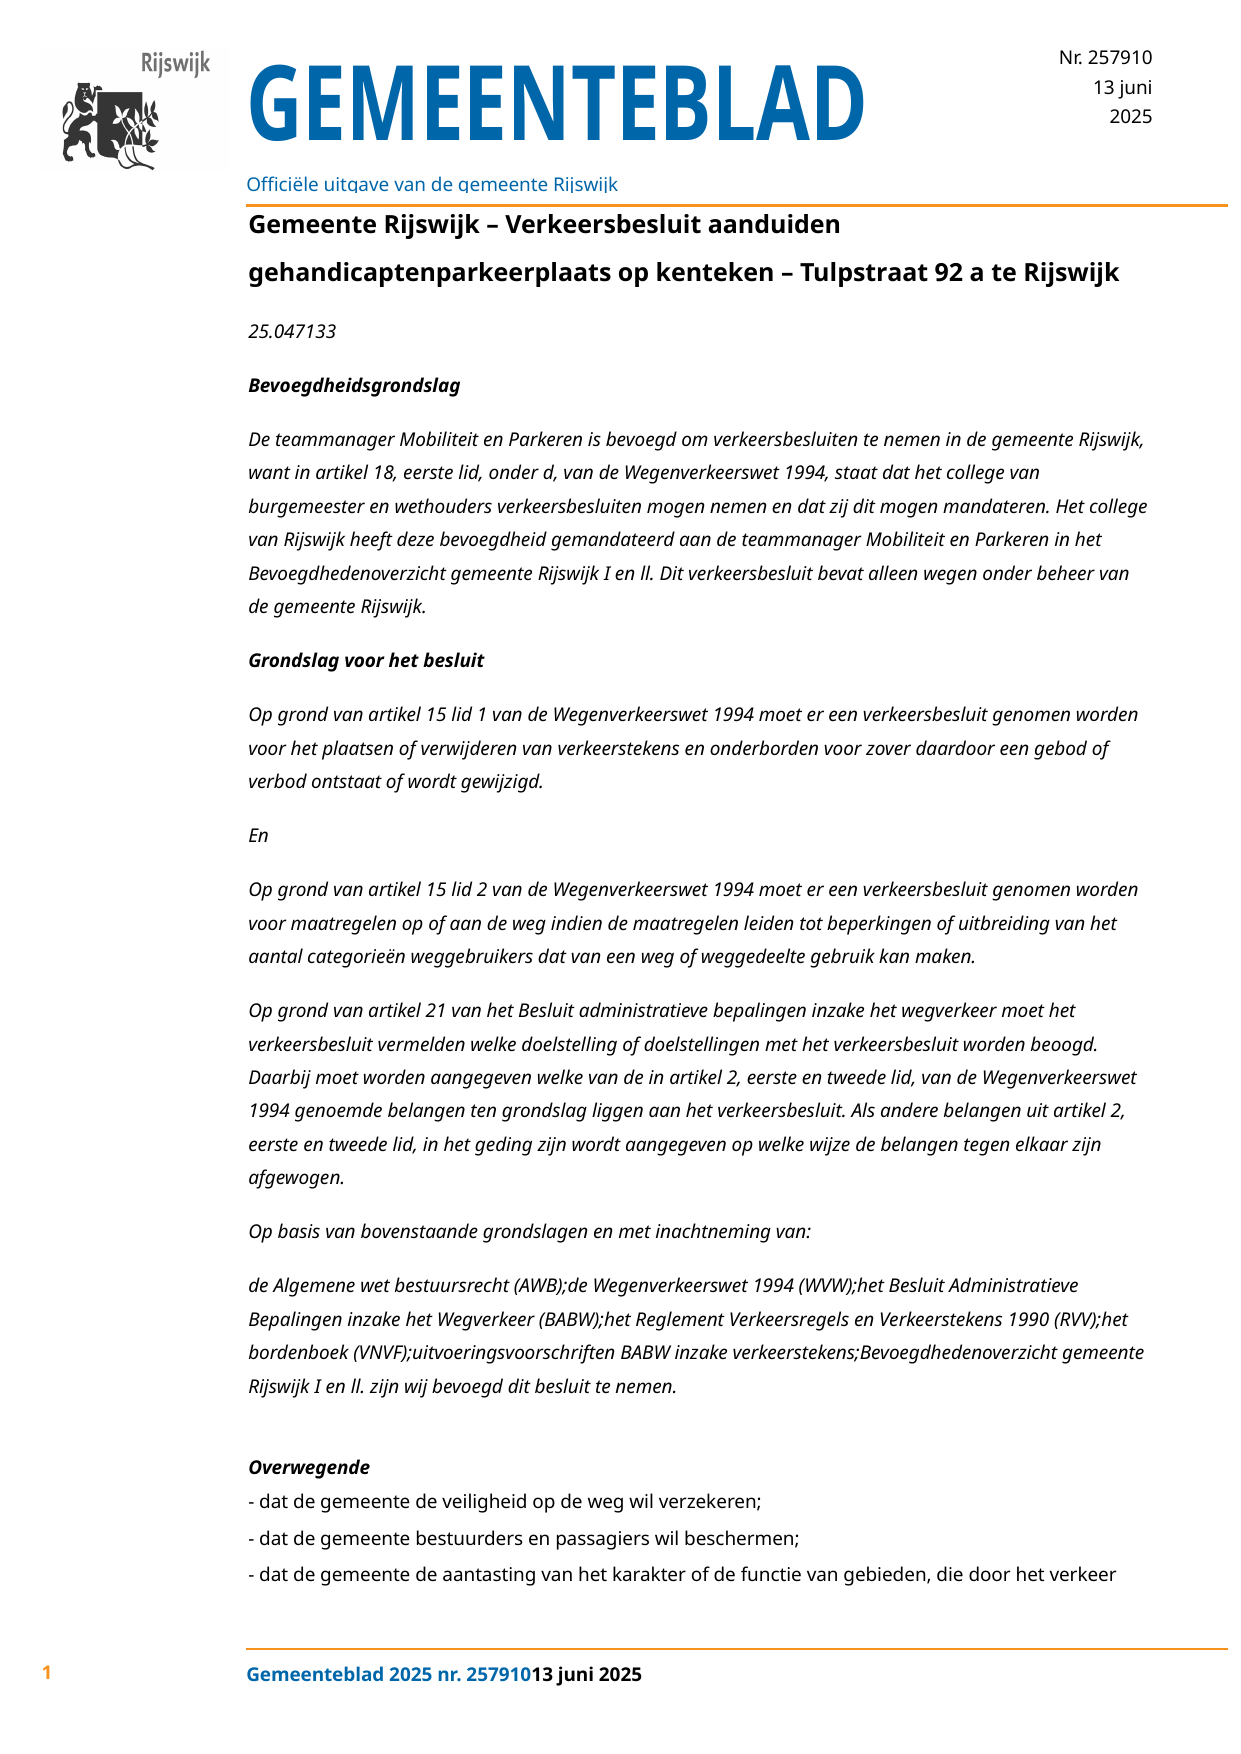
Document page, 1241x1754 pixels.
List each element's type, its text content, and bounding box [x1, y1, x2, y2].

text Op grond van artikel 15 lid 2 van de Wegenverkeerswet 1994 moet er een verkeersbesluit genomen worden voor maatregelen op of aan de weg indien de maatregelen leiden tot beperkingen of uitbreiding van het aantal categorieën weggebruikers dat van een weg of weggedeelte gebruik kan maken. [248, 876, 1152, 969]
text En [248, 822, 1152, 848]
text - dat de gemeente de aantasting van het karakter of de functie van gebieden, die door het verkeer [248, 1562, 1152, 1587]
text Bevoegdheidsgrondslag [248, 372, 1152, 398]
text De teammanager Mobiliteit en Parkeren is bevoegd om verkeersbesluiten te nemen in de gemeente Rijswijk, want in artikel 18, eerste lid, onder d, van de Wegenverkeerswet 1994, staat dat het college van burgemeester en wethouders verkeersbesluiten mogen nemen en dat zij dit mogen mandateren. Het college van Rijswijk heeft deze bevoegdheid gemandateerd aan de teammanager Mobiliteit en Parkeren in het Bevoegdhedenoverzicht gemeente Rijswijk I en ll. Dit verkeersbesluit bevat alleen wegen onder beheer van de gemeente Rijswijk. [248, 426, 1152, 619]
picture [41, 47, 231, 172]
text Op basis van bovenstaande grondslagen en met inachtneming van: [248, 1218, 1152, 1244]
text - dat de gemeente bestuurders en passagiers wil beschermen; [248, 1525, 1152, 1551]
text Op grond van artikel 21 van het Besluit administratieve bepalingen inzake het wegverkeer moet het verkeersbesluit vermelden welke doelstelling of doelstellingen met het verkeersbesluit worden beoogd. Daarbij moet worden aangegeven welke van de in artikel 2, eerste en tweede lid, van de Wegenverkeerswet 1994 genoemde belangen ten grondslag liggen aan het verkeersbesluit. Als andere belangen uit artikel 2, eerste en tweede lid, in het geding zijn wordt aangegeven op welke wijze de belangen tegen elkaar zijn afgewogen. [248, 997, 1152, 1190]
text Overwegende [248, 1454, 1152, 1480]
text 25.047133 [248, 318, 1152, 344]
text Gemeente Rijswijk – Verkeersbesluit aanduiden gehandicaptenparkeerplaats op kenteken – Tulpstraat 92 a te Rijswijk [248, 207, 1152, 288]
text de Algemene wet bestuursrecht (AWB);de Wegenverkeerswet 1994 (WVW);het Besluit Administratieve Bepalingen inzake het Wegverkeer (BABW);het Reglement Verkeersregels en Verkeerstekens 1990 (RVV);het bordenboek (VNVF);uitvoeringsvoorschriften BABW inzake verkeerstekens;Bevoegdhedenoverzicht gemeente Rijswijk I en ll. zijn wij bevoegd dit besluit te nemen. [248, 1273, 1152, 1399]
text Grondslag voor het besluit [248, 647, 1152, 673]
text - dat de gemeente de veiligheid op de weg wil verzekeren; [248, 1488, 1152, 1514]
text Op grond van artikel 15 lid 1 van de Wegenverkeerswet 1994 moet er een verkeersbesluit genomen worden voor het plaatsen of verwijderen van verkeerstekens en onderborden voor zover daardoor een gebod of verbod ontstaat of wordt gewijzigd. [248, 701, 1152, 794]
